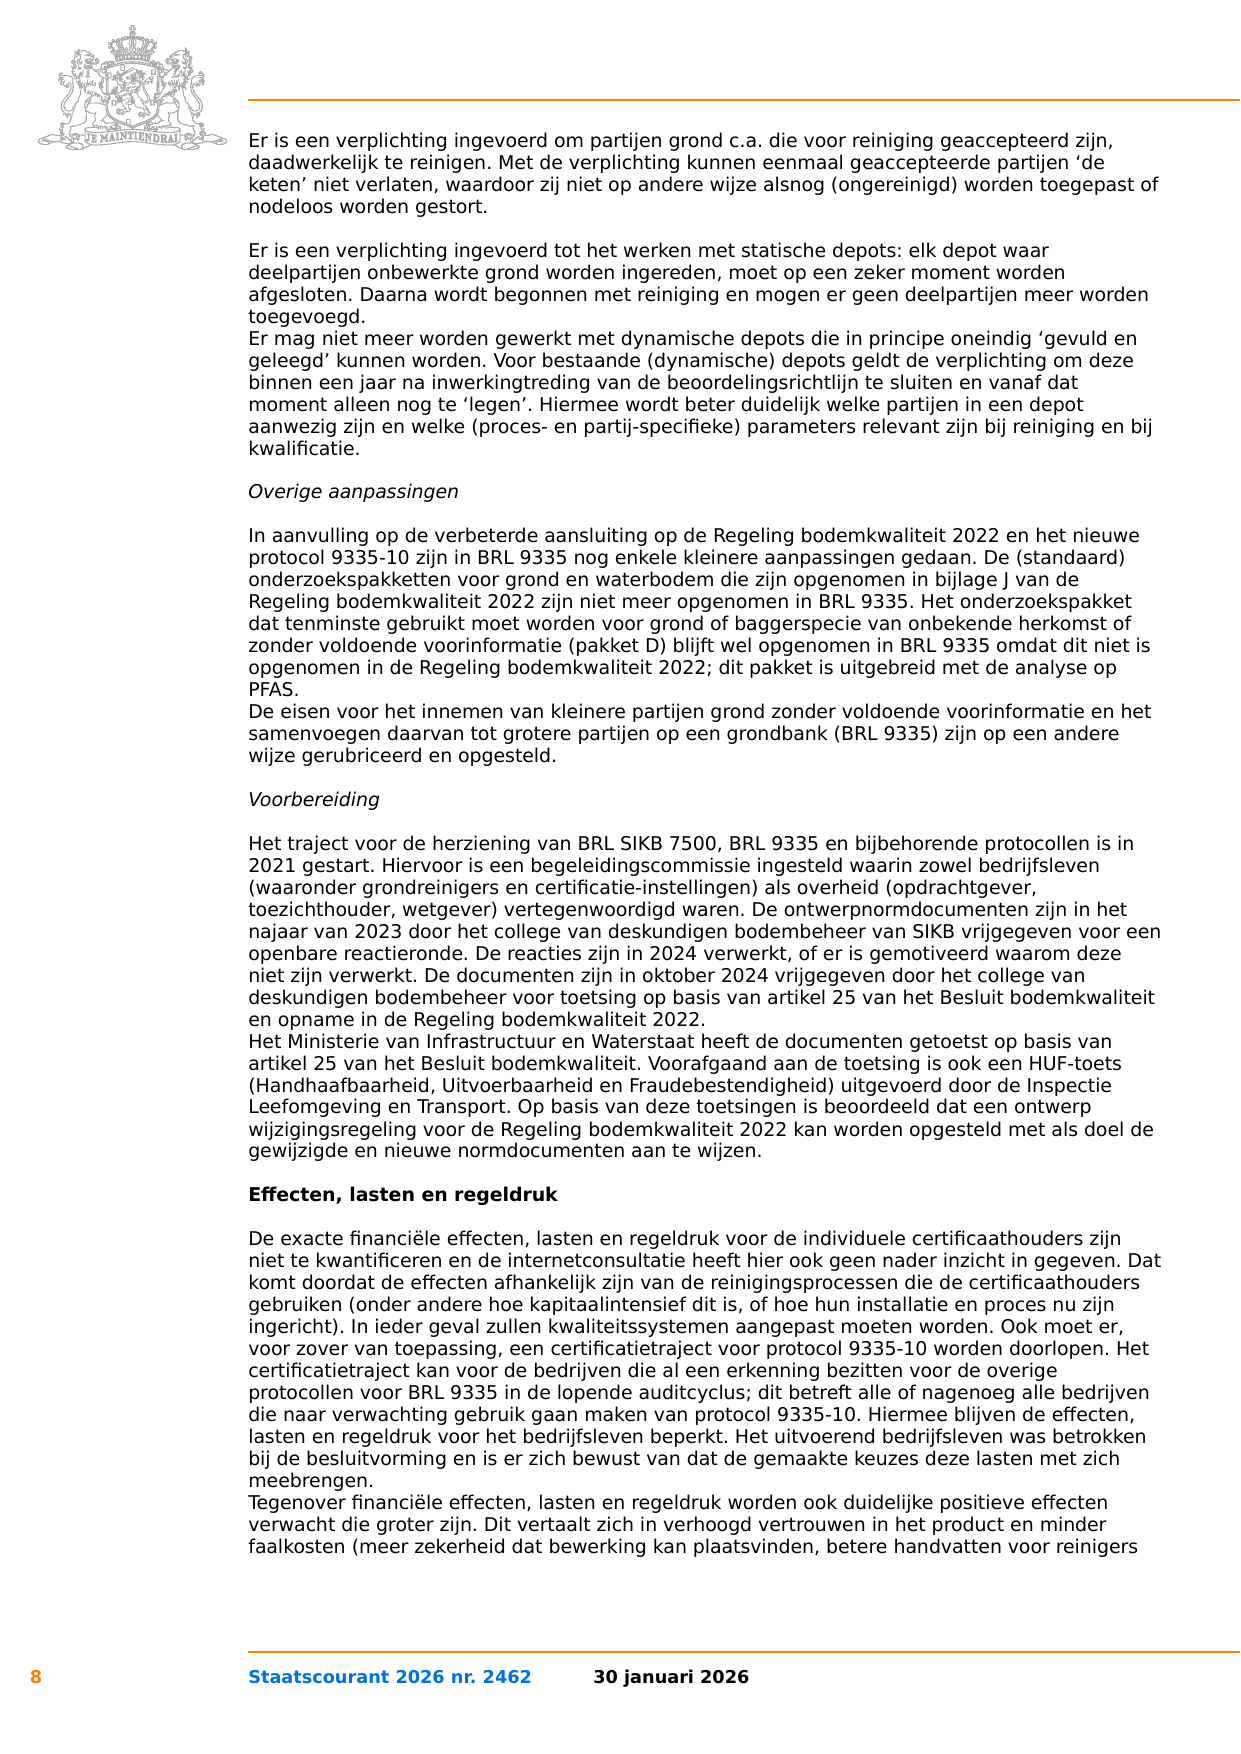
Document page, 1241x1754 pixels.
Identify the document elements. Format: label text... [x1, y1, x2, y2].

text Er is een verplichting ingevoerd om partijen grond c.a. die voor reiniging geaccepteerd zijn, daadwerkelijk te reinigen. Met de verplichting kunnen eenmaal geaccepteerde partijen ‘de keten’ niet verlaten, waardoor zij niet op andere wijze alsnog (ongereinigd) worden toegepast of nodeloos worden gestort. [248, 130, 1163, 218]
subtitle Overige aanpassingen [248, 481, 1163, 503]
text Het traject voor de herziening van BRL SIKB 7500, BRL 9335 en bijbehorende protocollen is in 2021 gestart. Hiervoor is een begeleidingscommissie ingesteld waarin zowel bedrijfsleven (waaronder grondreinigers en certificatie-instellingen) als overheid (opdrachtgever, toezichthouder, wetgever) vertegenwoordigd waren. De ontwerpnormdocumenten zijn in het najaar van 2023 door het college van deskundigen bodembeheer van SIKB vrijgegeven voor een openbare reactieronde. De reacties zijn in 2024 verwerkt, of er is gemotiveerd waarom deze niet zijn verwerkt. De documenten zijn in oktober 2024 vrijgegeven door het college van deskundigen bodembeheer voor toetsing op basis van artikel 25 van het Besluit bodemkwaliteit en opname in de Regeling bodemkwaliteit 2022. [248, 833, 1163, 1031]
text De exacte financiële effecten, lasten en regeldruk voor de individuele certificaathouders zijn niet te kwantificeren en de internetconsultatie heeft hier ook geen nader inzicht in gegeven. Dat komt doordat de effecten afhankelijk zijn van de reinigingsprocessen die de certificaathouders gebruiken (onder andere hoe kapitaalintensief dit is, of hoe hun installatie en proces nu zijn ingericht). In ieder geval zullen kwaliteitssystemen aangepast moeten worden. Ook moet er, voor zover van toepassing, een certificatietraject voor protocol 9335-10 worden doorlopen. Het certificatietraject kan voor de bedrijven die al een erkenning bezitten voor de overige protocollen voor BRL 9335 in de lopende auditcyclus; dit betreft alle of nagenoeg alle bedrijven die naar verwachting gebruik gaan maken van protocol 9335-10. Hiermee blijven de effecten, lasten en regeldruk voor het bedrijfsleven beperkt. Het uitvoerend bedrijfsleven was betrokken bij de besluitvorming en is er zich bewust van dat de gemaakte keuzes deze lasten met zich meebrengen. [248, 1228, 1163, 1492]
picture [38, 25, 227, 150]
text Er mag niet meer worden gewerkt met dynamische depots die in principe oneindig ‘gevuld en geleegd’ kunnen worden. Voor bestaande (dynamische) depots geldt de verplichting om deze binnen een jaar na inwerkingtreding van de beoordelingsrichtlijn te sluiten en vanaf dat moment alleen nog te ‘legen’. Hiermee wordt beter duidelijk welke partijen in een depot aanwezig zijn en welke (proces- en partij-specifieke) parameters relevant zijn bij reiniging en bij kwalificatie. [248, 328, 1163, 459]
subtitle Effecten, lasten en regeldruk [248, 1184, 1163, 1206]
subtitle Voorbereiding [248, 789, 1163, 811]
text Tegenover financiële effecten, lasten en regeldruk worden ook duidelijke positieve effecten verwacht die groter zijn. Dit vertaalt zich in verhoogd vertrouwen in het product en minder faalkosten (meer zekerheid dat bewerking kan plaatsvinden, betere handvatten voor reinigers [248, 1492, 1163, 1558]
text De eisen voor het innemen van kleinere partijen grond zonder voldoende voorinformatie en het samenvoegen daarvan tot grotere partijen op een grondbank (BRL 9335) zijn op een andere wijze gerubriceerd en opgesteld. [248, 701, 1163, 767]
text Er is een verplichting ingevoerd tot het werken met statische depots: elk depot waar deelpartijen onbewerkte grond worden ingereden, moet op een zeker moment worden afgesloten. Daarna wordt begonnen met reiniging en mogen er geen deelpartijen meer worden toegevoegd. [248, 240, 1163, 328]
text In aanvulling op de verbeterde aansluiting op de Regeling bodemkwaliteit 2022 en het nieuwe protocol 9335-10 zijn in BRL 9335 nog enkele kleinere aanpassingen gedaan. De (standaard) onderzoekspakketten voor grond en waterbodem die zijn opgenomen in bijlage J van de Regeling bodemkwaliteit 2022 zijn niet meer opgenomen in BRL 9335. Het onderzoekspakket dat tenminste gebruikt moet worden voor grond of baggerspecie van onbekende herkomst of zonder voldoende voorinformatie (pakket D) blijft wel opgenomen in BRL 9335 omdat dit niet is opgenomen in de Regeling bodemkwaliteit 2022; dit pakket is uitgebreid met de analyse op PFAS. [248, 525, 1163, 701]
text Het Ministerie van Infrastructuur en Waterstaat heeft de documenten getoetst op basis van artikel 25 van het Besluit bodemkwaliteit. Voorafgaand aan de toetsing is ook een HUF-toets (Handhaafbaarheid, Uitvoerbaarheid en Fraudebestendigheid) uitgevoerd door de Inspectie Leefomgeving en Transport. Op basis van deze toetsingen is beoordeeld dat een ontwerp wijzigingsregeling voor de Regeling bodemkwaliteit 2022 kan worden opgesteld met als doel de gewijzigde en nieuwe normdocumenten aan te wijzen. [248, 1031, 1163, 1162]
